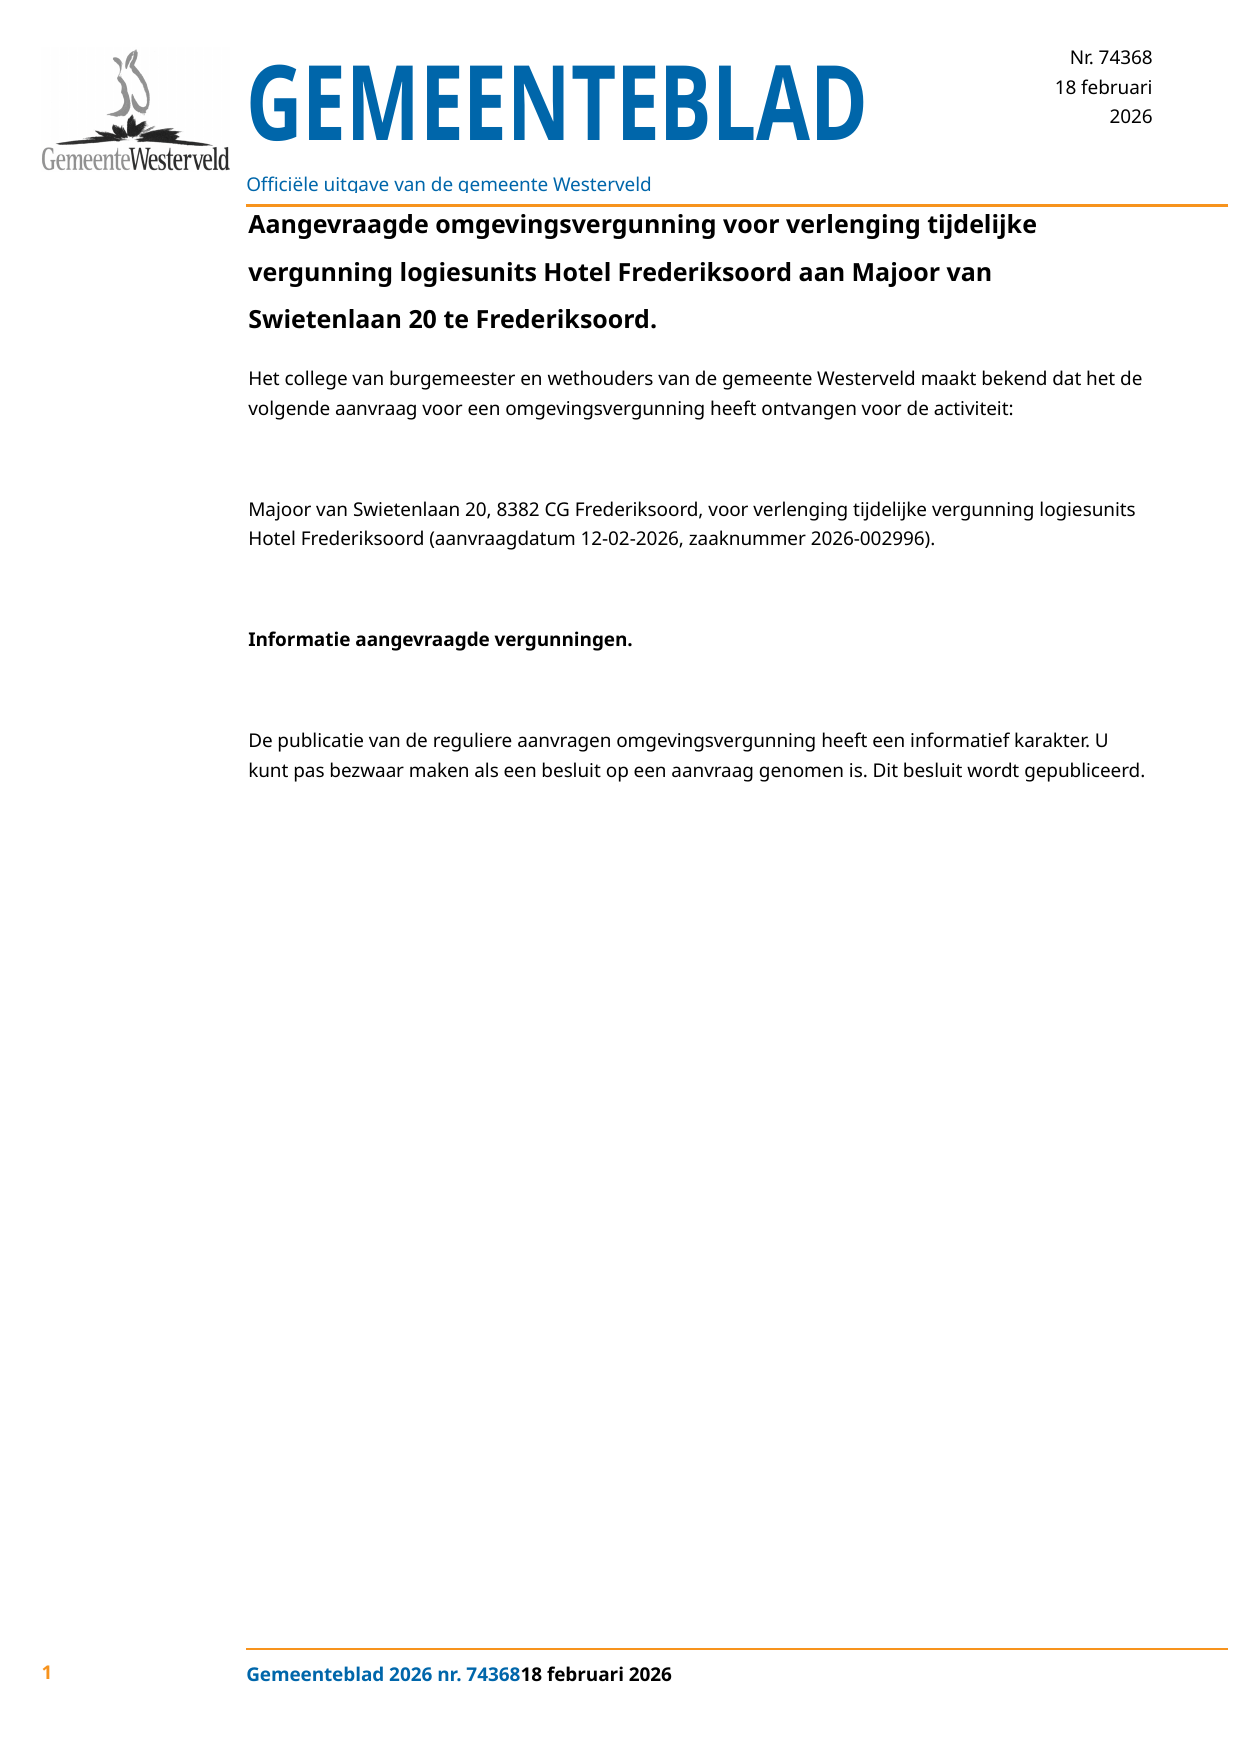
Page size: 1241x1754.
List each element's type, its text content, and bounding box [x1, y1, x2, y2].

text Het college van burgemeester en wethouders van de gemeente Westerveld maakt bekend dat het de volgende aanvraag voor een omgevingsvergunning heeft ontvangen voor de activiteit: [248, 366, 1152, 421]
text Aangevraagde omgevingsvergunning voor verlenging tijdelijke vergunning logiesunits Hotel Frederiksoord aan Majoor van Swietenlaan 20 te Frederiksoord. [248, 207, 1152, 336]
text De publicatie van de reguliere aanvragen omgevingsvergunning heeft een informatief karakter. U kunt pas bezwaar maken als een besluit op een aanvraag genomen is. Dit besluit wordt gepubliceerd. [248, 727, 1152, 782]
text Informatie aangevraagde vergunningen. [248, 626, 1152, 652]
picture [41, 47, 231, 172]
text Majoor van Swietenlaan 20, 8382 CG Frederiksoord, voor verlenging tijdelijke vergunning logiesunits Hotel Frederiksoord (aanvraagdatum 12-02-2026, zaaknummer 2026-002996). [248, 496, 1152, 551]
